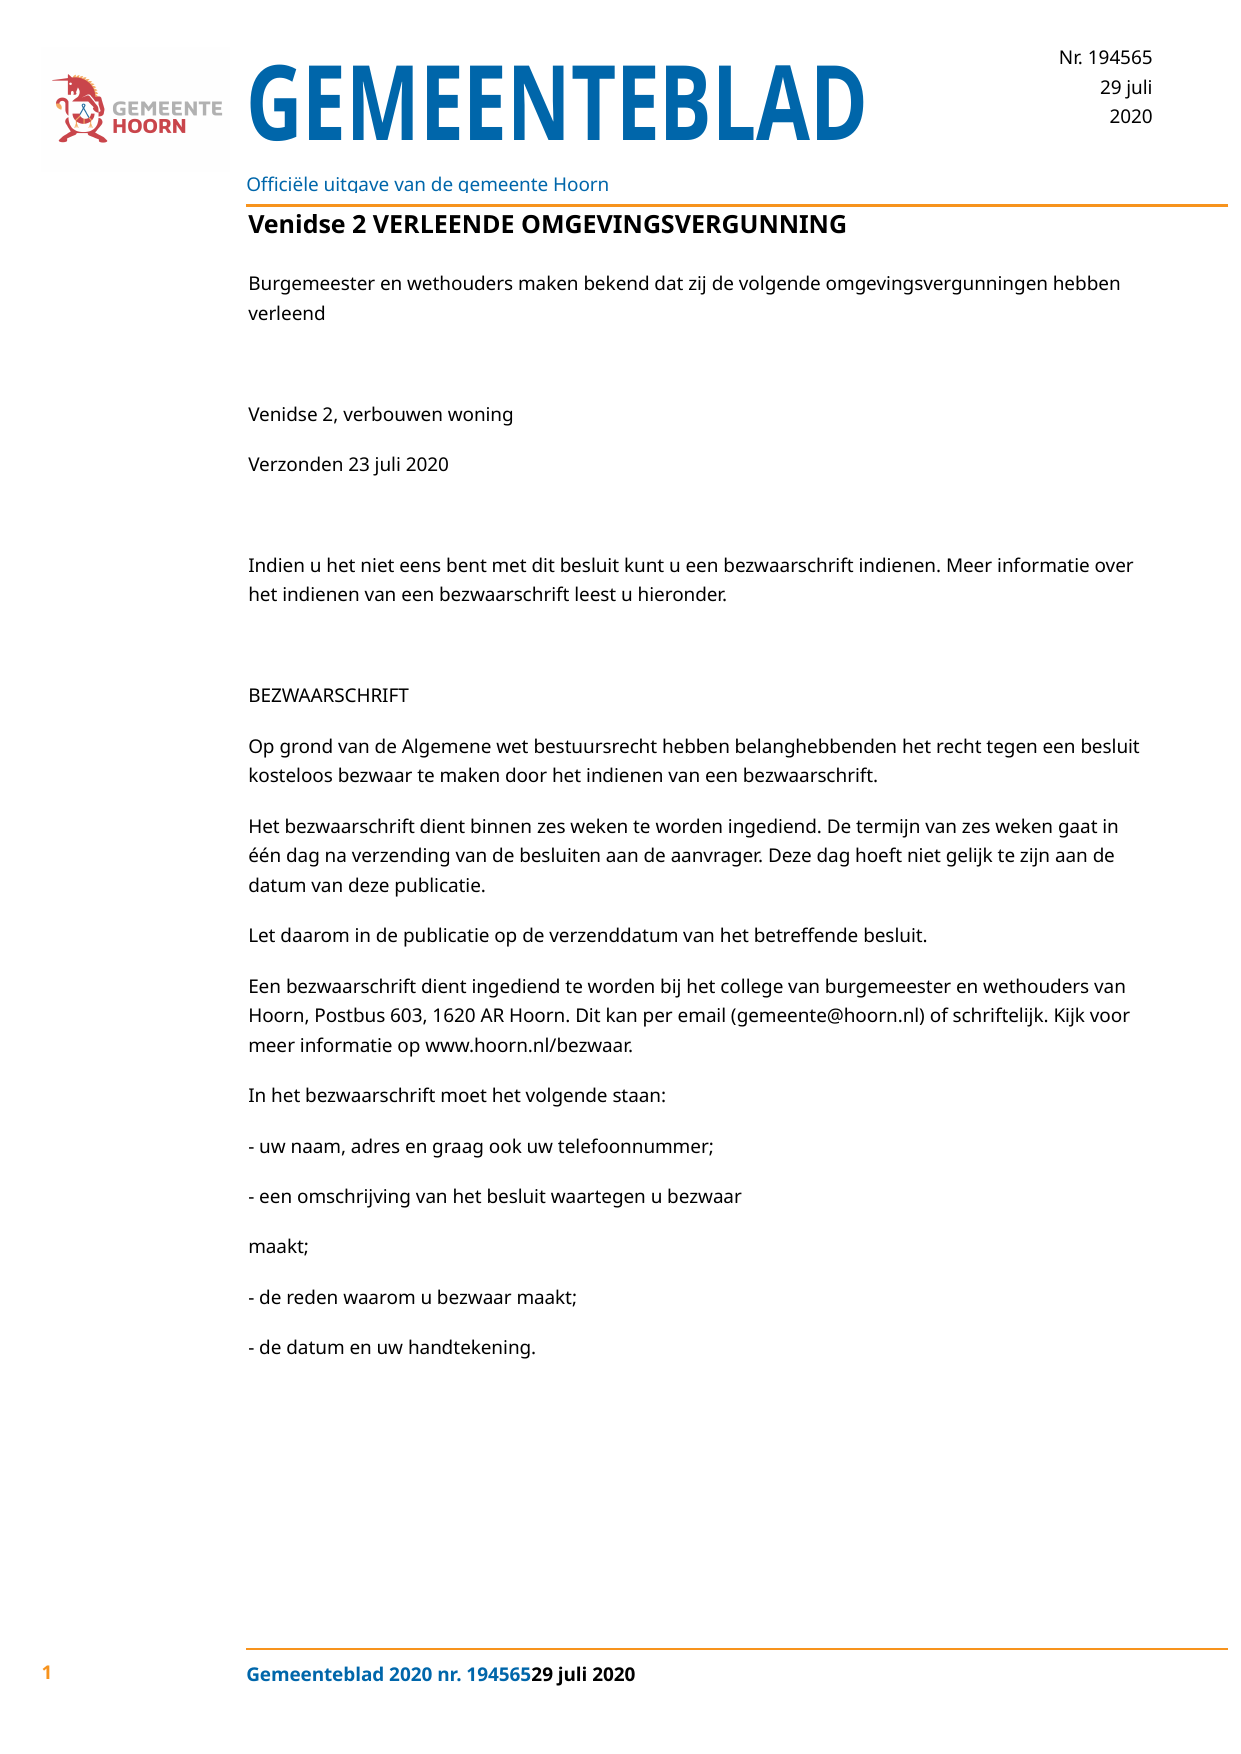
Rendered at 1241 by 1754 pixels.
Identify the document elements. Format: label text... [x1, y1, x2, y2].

text - de datum en uw handtekening. [248, 1334, 1152, 1360]
text In het bezwaarschrift moet het volgende staan: [248, 1082, 1152, 1108]
text - uw naam, adres en graag ook uw telefoonnummer; [248, 1133, 1152, 1158]
text Venidse 2 VERLEENDE OMGEVINGSVERGUNNING [248, 207, 1152, 241]
picture [41, 47, 231, 172]
text BEZWAARSCHRIFT [248, 682, 1152, 708]
text Het bezwaarschrift dient binnen zes weken te worden ingediend. De termijn van zes weken gaat in één dag na verzending van de besluiten aan de aanvrager. Deze dag hoeft niet gelijk te zijn aan de datum van deze publicatie. [248, 813, 1152, 898]
text Let daarom in de publicatie op de verzenddatum van het betreffende besluit. [248, 922, 1152, 948]
text Burgemeester en wethouders maken bekend dat zij de volgende omgevingsvergunningen hebben verleend [248, 270, 1152, 326]
text Indien u het niet eens bent met dit besluit kunt u een bezwaarschrift indienen. Meer informatie over het indienen van een bezwaarschrift leest u hieronder. [248, 552, 1152, 607]
text Venidse 2, verbouwen woning [248, 401, 1152, 426]
text - een omschrijving van het besluit waartegen u bezwaar [248, 1183, 1152, 1209]
text Op grond van de Algemene wet bestuursrecht hebben belanghebbenden het recht tegen een besluit kosteloos bezwaar te maken door het indienen van een bezwaarschrift. [248, 733, 1152, 788]
text Verzonden 23 juli 2020 [248, 451, 1152, 477]
text Een bezwaarschrift dient ingediend te worden bij het college van burgemeester en wethouders van Hoorn, Postbus 603, 1620 AR Hoorn. Dit kan per email (gemeente@hoorn.nl) of schriftelijk. Kijk voor meer informatie op www.hoorn.nl/bezwaar. [248, 973, 1152, 1058]
text - de reden waarom u bezwaar maakt; [248, 1284, 1152, 1310]
text maakt; [248, 1234, 1152, 1259]
